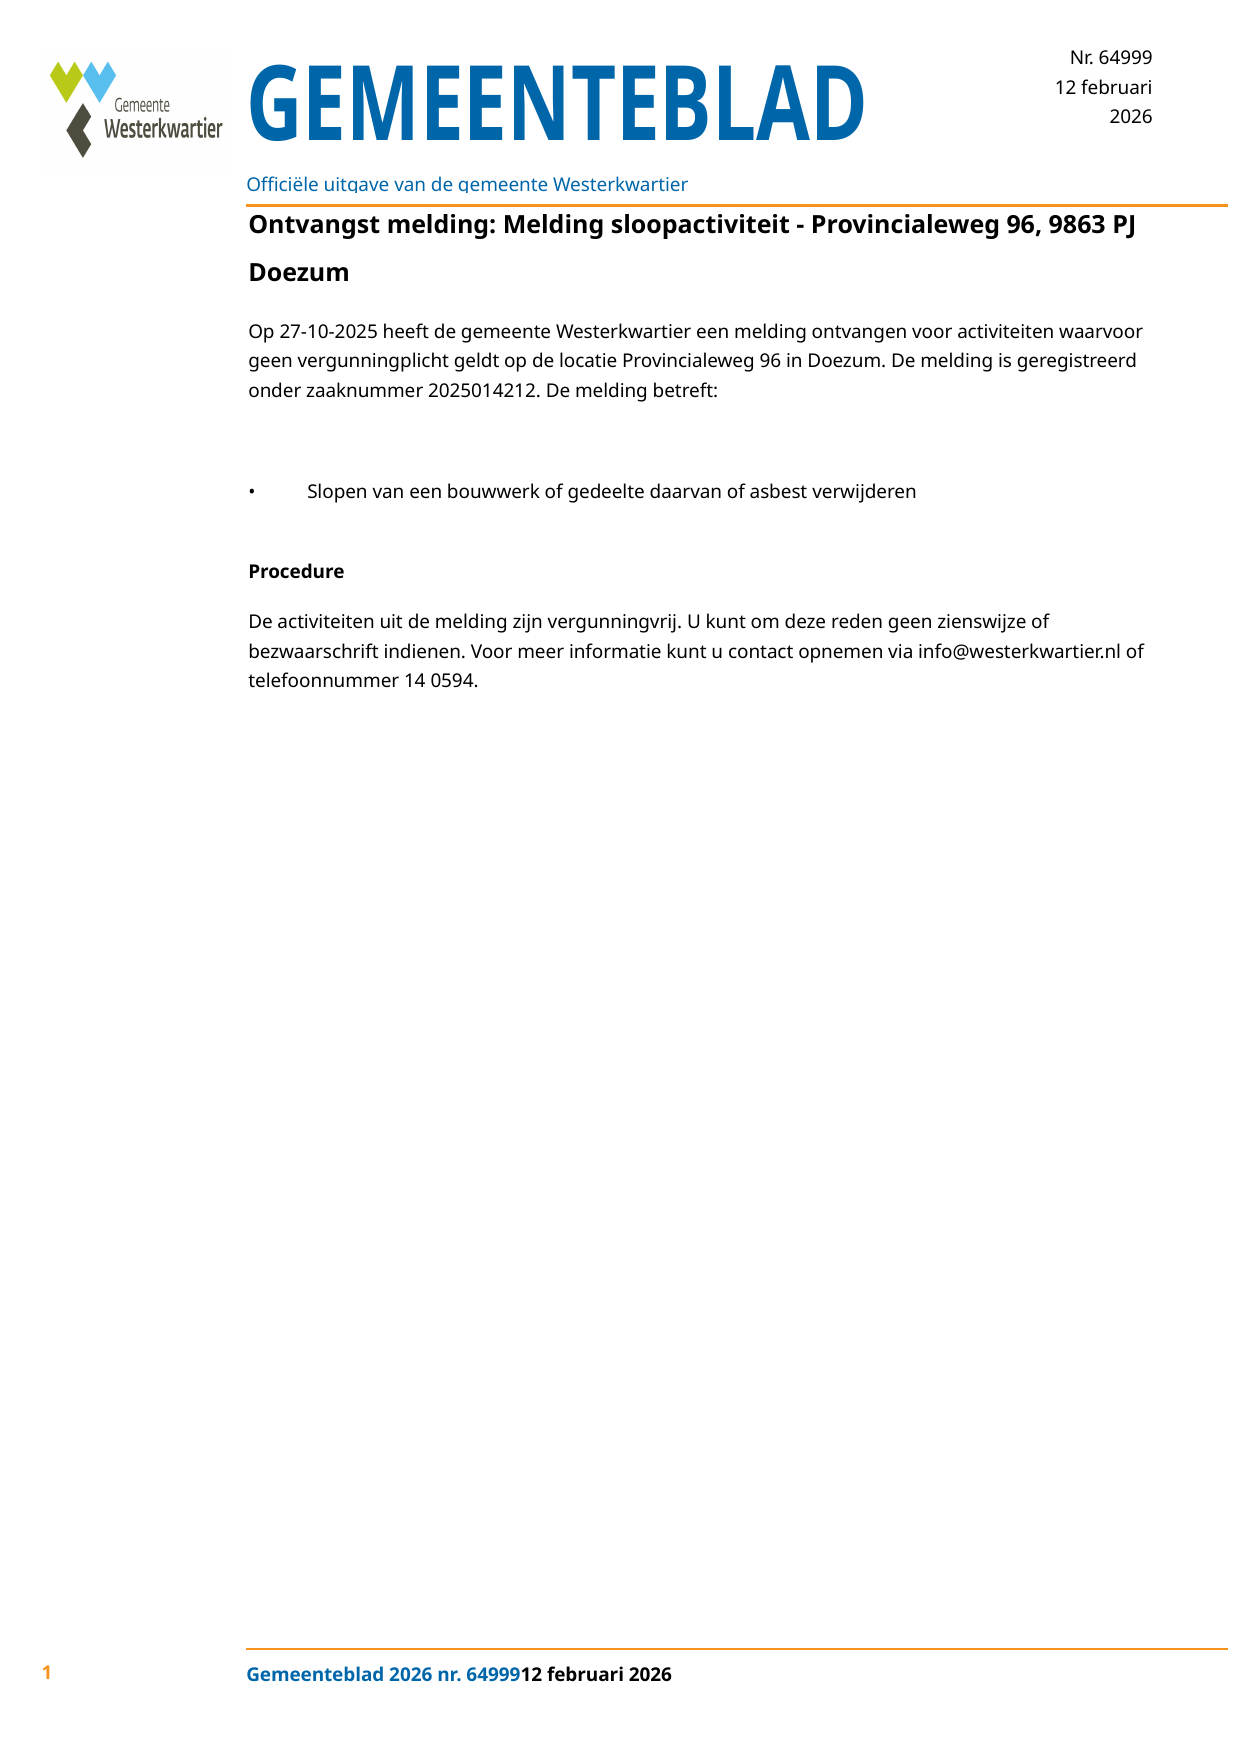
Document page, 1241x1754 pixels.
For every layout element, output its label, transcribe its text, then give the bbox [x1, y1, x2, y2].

text De activiteiten uit de melding zijn vergunningvrij. U kunt om deze reden geen zienswijze of bezwaarschrift indienen. Voor meer informatie kunt u contact opnemen via info@westerkwartier.nl of telefoonnummer 14 0594. [248, 608, 1152, 693]
text Ontvangst melding: Melding sloopactiviteit - Provincialeweg 96, 9863 PJ Doezum [248, 207, 1152, 288]
picture [41, 47, 231, 172]
list Slopen van een bouwwerk of gedeelte daarvan of asbest verwijderen [248, 478, 1152, 504]
text Procedure [248, 558, 1152, 584]
text Op 27-10-2025 heeft de gemeente Westerkwartier een melding ontvangen voor activiteiten waarvoor geen vergunningplicht geldt op de locatie Provincialeweg 96 in Doezum. De melding is geregistreerd onder zaaknummer 2025014212. De melding betreft: [248, 318, 1152, 403]
